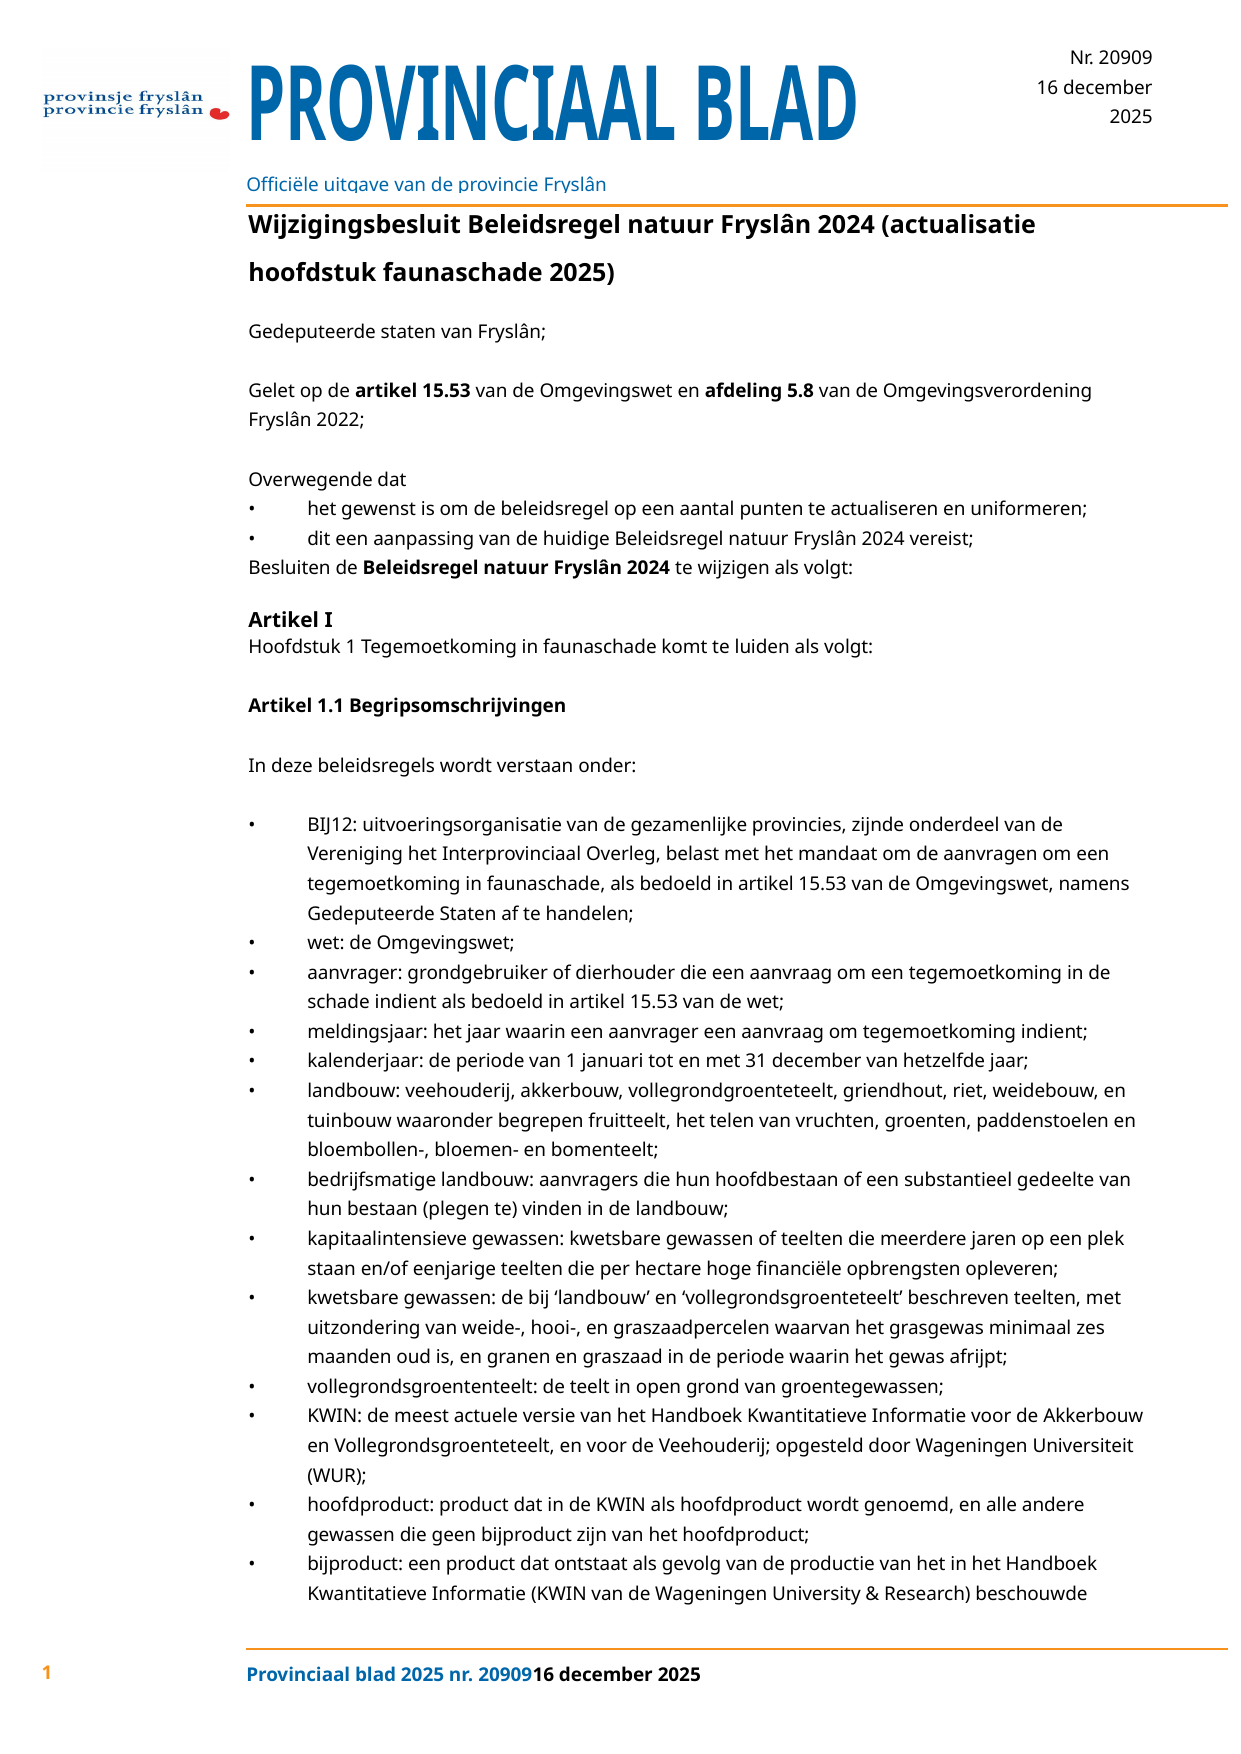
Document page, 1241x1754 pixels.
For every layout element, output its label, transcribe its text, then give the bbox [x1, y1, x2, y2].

text Besluiten de Beleidsregel natuur Fryslân 2024 te wijzigen als volgt: [248, 554, 1152, 580]
text Gedeputeerde staten van Fryslân; [248, 318, 1152, 344]
text Hoofdstuk 1 Tegemoetkoming in faunaschade komt te luiden als volgt: [248, 633, 1152, 659]
text Artikel 1.1 Begripsomschrijvingen [248, 693, 1152, 718]
list BIJ12: uitvoeringsorganisatie van de gezamenlijke provincies, zijnde onderdeel van de Vereniging het Interprovinciaal Overleg, belast met het mandaat om de aanvragen om een tegemoetkoming in faunaschade, als bedoeld in artikel 15.53 van de Omgevingswet, namens Gedeputeerde Staten af te handelen; [248, 811, 1152, 925]
text Overwegende dat [248, 466, 1152, 492]
text In deze beleidsregels wordt verstaan onder: [248, 752, 1152, 777]
list kalenderjaar: de periode van 1 januari tot en met 31 december van hetzelfde jaar; [248, 1048, 1152, 1073]
text Gelet op de artikel 15.53 van de Omgevingswet en afdeling 5.8 van de Omgevingsverordening Fryslân 2022; [248, 377, 1152, 432]
picture [41, 47, 231, 172]
list dit een aanpassing van de huidige Beleidsregel natuur Fryslân 2024 vereist; [248, 525, 1152, 551]
list meldingsjaar: het jaar waarin een aanvrager een aanvraag om tegemoetkoming indient; [248, 1018, 1152, 1044]
list bijproduct: een product dat ontstaat als gevolg van de productie van het in het Handboek Kwantitatieve Informatie (KWIN van de Wageningen University & Research) beschouwde [248, 1551, 1152, 1606]
list landbouw: veehouderij, akkerbouw, vollegrondgroenteteelt, griendhout, riet, weidebouw, en tuinbouw waaronder begrepen fruitteelt, het telen van vruchten, groenten, paddenstoelen en bloembollen-, bloemen- en bomenteelt; [248, 1077, 1152, 1162]
text Artikel I [248, 605, 1152, 633]
list hoofdproduct: product dat in de KWIN als hoofdproduct wordt genoemd, en alle andere gewassen die geen bijproduct zijn van het hoofdproduct; [248, 1491, 1152, 1547]
list KWIN: de meest actuele versie van het Handboek Kwantitatieve Informatie voor de Akkerbouw en Vollegrondsgroenteteelt, en voor de Veehouderij; opgesteld door Wageningen Universiteit (WUR); [248, 1403, 1152, 1487]
list kwetsbare gewassen: de bij ‘landbouw’ en ‘vollegrondsgroenteteelt’ beschreven teelten, met uitzondering van weide-, hooi-, en graszaadpercelen waarvan het grasgewas minimaal zes maanden oud is, en granen en graszaad in de periode waarin het gewas afrijpt; [248, 1284, 1152, 1369]
list het gewenst is om de beleidsregel op een aantal punten te actualiseren en uniformeren; [248, 495, 1152, 521]
list kapitaalintensieve gewassen: kwetsbare gewassen of teelten die meerdere jaren op een plek staan en/of eenjarige teelten die per hectare hoge financiële opbrengsten opleveren; [248, 1225, 1152, 1280]
list vollegrondsgroententeelt: de teelt in open grond van groentegewassen; [248, 1373, 1152, 1399]
list aanvrager: grondgebruiker of dierhouder die een aanvraag om een tegemoetkoming in de schade indient als bedoeld in artikel 15.53 van de wet; [248, 959, 1152, 1014]
list wet: de Omgevingswet; [248, 929, 1152, 955]
text Wijzigingsbesluit Beleidsregel natuur Fryslân 2024 (actualisatie hoofdstuk faunaschade 2025) [248, 207, 1152, 288]
list bedrijfsmatige landbouw: aanvragers die hun hoofdbestaan of een substantieel gedeelte van hun bestaan (plegen te) vinden in de landbouw; [248, 1166, 1152, 1221]
